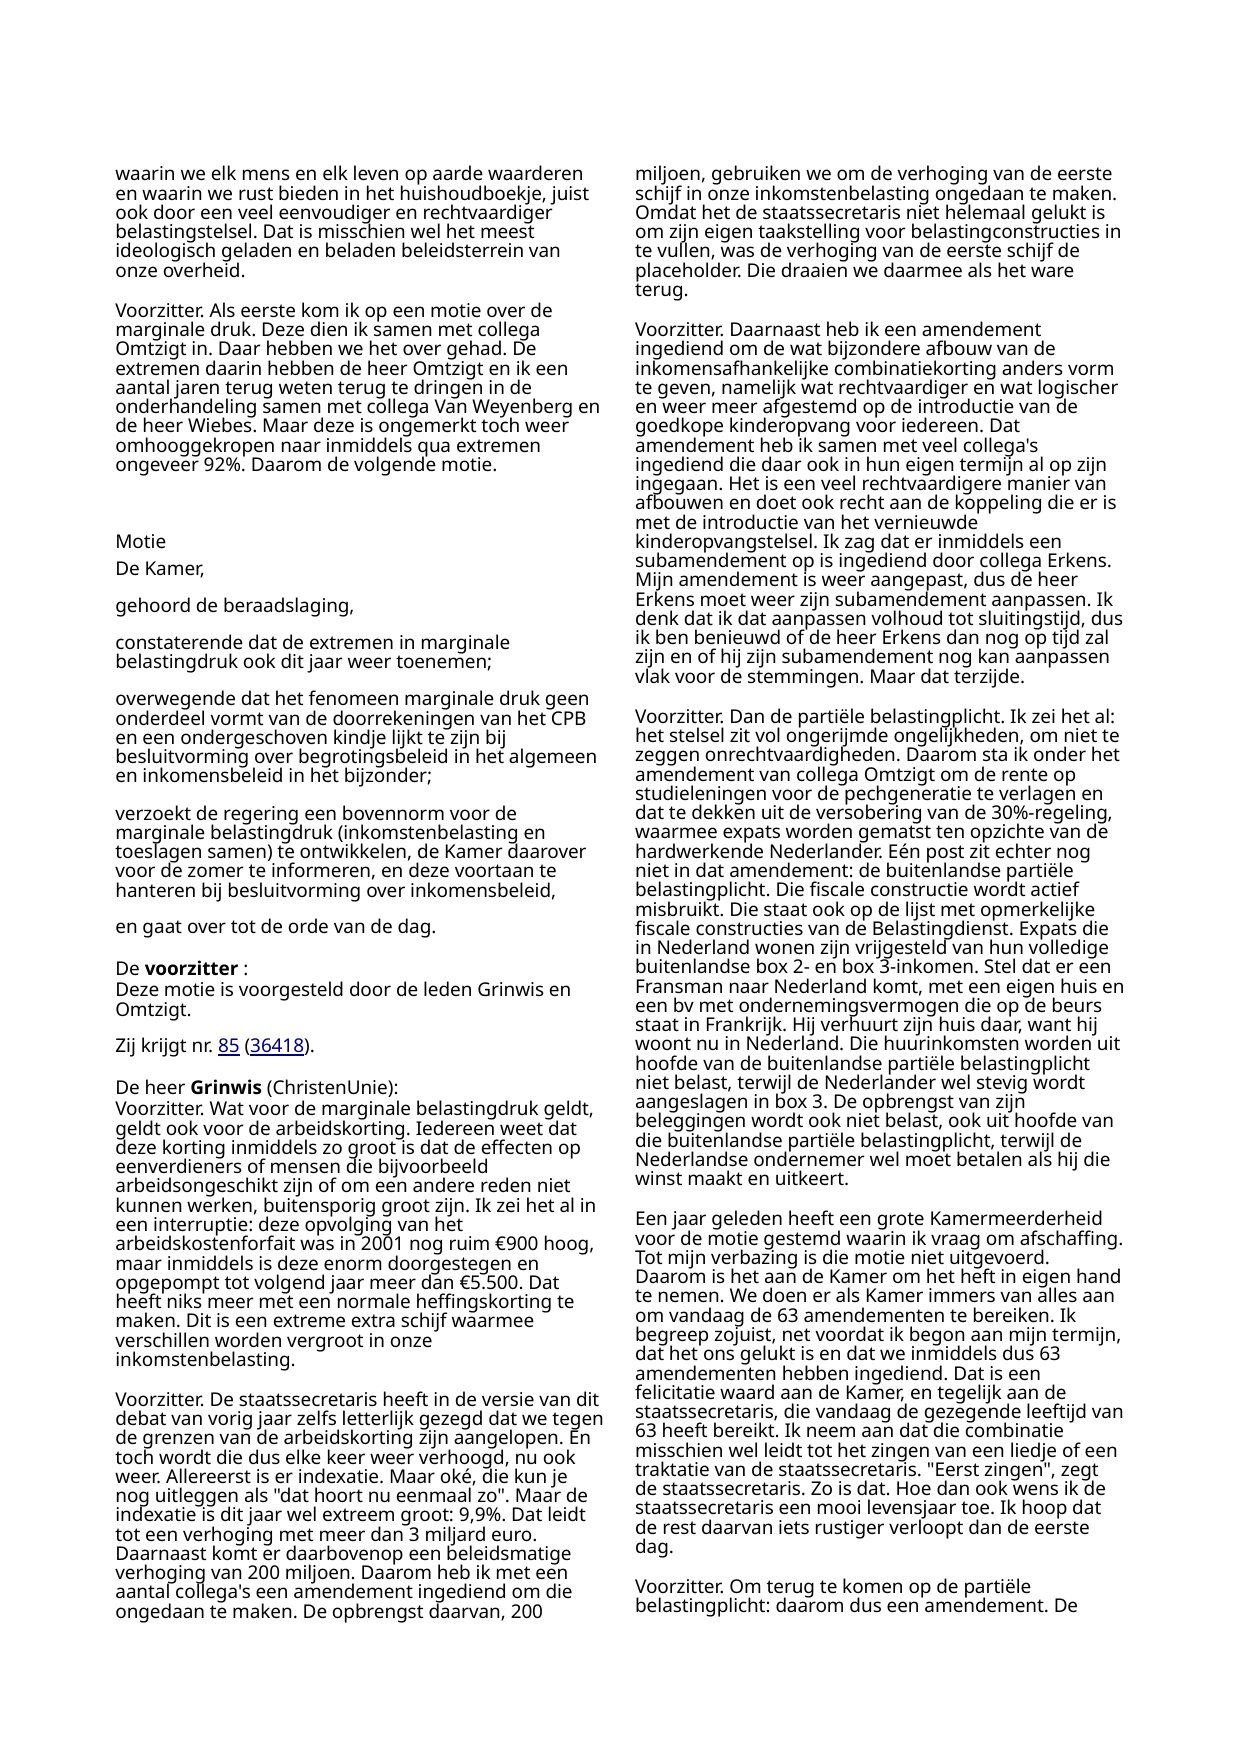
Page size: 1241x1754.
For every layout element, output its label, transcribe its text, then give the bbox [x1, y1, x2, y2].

text Voorzitter. Daarnaast heb ik een amendement ingediend om de wat bijzondere afbouw van de inkomensafhankelijke combinatiekorting anders vorm te geven, namelijk wat rechtvaardiger en wat logischer en weer meer afgestemd op de introductie van de goedkope kinderopvang voor iedereen. Dat amendement heb ik samen met veel collega's ingediend die daar ook in hun eigen termijn al op zijn ingegaan. Het is een veel rechtvaardigere manier van afbouwen en doet ook recht aan de koppeling die er is met de introductie van het vernieuwde kinderopvangstelsel. Ik zag dat er inmiddels een subamendement op is ingediend door collega Erkens. Mijn amendement is weer aangepast, dus de heer Erkens moet weer zijn subamendement aanpassen. Ik denk dat ik dat aanpassen volhoud tot sluitingstijd, dus ik ben benieuwd of de heer Erkens dan nog op tijd zal zijn en of hij zijn subamendement nog kan aanpassen vlak voor de stemmingen. Maar dat terzijde. [635, 321, 1125, 687]
text en gaat over tot de orde van de dag. [115, 918, 605, 938]
text gehoord de beraadslaging, [115, 597, 605, 616]
text Zij krijgt nr. 85 (36418). [115, 1037, 605, 1057]
text Voorzitter. De staatssecretaris heeft in de versie van dit debat van vorig jaar zelfs letterlijk gezegd dat we tegen de grenzen van de arbeidskorting zijn aangelopen. En toch wordt die dus elke keer weer verhoogd, nu ook weer. Allereerst is er indexatie. Maar oké, die kun je nog uitleggen als "dat hoort nu eenmaal zo". Maar de indexatie is dit jaar wel extreem groot: 9,9%. Dat leidt tot een verhoging met meer dan 3 miljard euro. Daarnaast komt er daarbovenop een beleidsmatige verhoging van 200 miljoen. Daarom heb ik met een aantal collega's een amendement ingediend om die ongedaan te maken. De opbrengst daarvan, 200 [115, 1391, 605, 1622]
text Een jaar geleden heeft een grote Kamermeerderheid voor de motie gestemd waarin ik vraag om afschaffing. Tot mijn verbazing is die motie niet uitgevoerd. Daarom is het aan de Kamer om het heft in eigen hand te nemen. We doen er als Kamer immers van alles aan om vandaag de 63 amendementen te bereiken. Ik begreep zojuist, net voordat ik begon aan mijn termijn, dat het ons gelukt is en dat we inmiddels dus 63 amendementen hebben ingediend. Dat is een felicitatie waard aan de Kamer, en tegelijk aan de staatssecretaris, die vandaag de gezegende leeftijd van 63 heeft bereikt. Ik neem aan dat die combinatie misschien wel leidt tot het zingen van een liedje of een traktatie van de staatssecretaris. "Eerst zingen", zegt de staatssecretaris. Zo is dat. Hoe dan ook wens ik de staatssecretaris een mooi levensjaar toe. Ik hoop dat de rest daarvan iets rustiger verloopt dan de eerste dag. [635, 1210, 1125, 1557]
text miljoen, gebruiken we om de verhoging van de eerste schijf in onze inkomstenbelasting ongedaan te maken. Omdat het de staatssecretaris niet helemaal gelukt is om zijn eigen taakstelling voor belastingconstructies in te vullen, was de verhoging van de eerste schijf de placeholder. Die draaien we daarmee als het ware terug. [635, 165, 1125, 300]
text Voorzitter. Dan de partiële belastingplicht. Ik zei het al: het stelsel zit vol ongerijmde ongelijkheden, om niet te zeggen onrechtvaardigheden. Daarom sta ik onder het amendement van collega Omtzigt om de rente op studieleningen voor de pechgeneratie te verlagen en dat te dekken uit de versobering van de 30%-regeling, waarmee expats worden gematst ten opzichte van de hardwerkende Nederlander. Eén post zit echter nog niet in dat amendement: de buitenlandse partiële belastingplicht. Die fiscale constructie wordt actief misbruikt. Die staat ook op de lijst met opmerkelijke fiscale constructies van de Belastingdienst. Expats die in Nederland wonen zijn vrijgesteld van hun volledige buitenlandse box 2- en box 3-inkomen. Stel dat er een Fransman naar Nederland komt, met een eigen huis en een bv met ondernemingsvermogen die op de beurs staat in Frankrijk. Hij verhuurt zijn huis daar, want hij woont nu in Nederland. Die huurinkomsten worden uit hoofde van de buitenlandse partiële belastingplicht niet belast, terwijl de Nederlander wel stevig wordt aangeslagen in box 3. De opbrengst van zijn beleggingen wordt ook niet belast, ook uit hoofde van die buitenlandse partiële belastingplicht, terwijl de Nederlandse ondernemer wel moet betalen als hij die winst maakt en uitkeert. [635, 708, 1125, 1189]
text Deze motie is voorgesteld door de leden Grinwis en Omtzigt. [115, 981, 605, 1020]
text De heer Grinwis (ChristenUnie): [115, 1074, 605, 1100]
text Voorzitter. Als eerste kom ik op een motie over de marginale druk. Deze dien ik samen met collega Omtzigt in. Daar hebben we het over gehad. De extremen daarin hebben de heer Omtzigt en ik een aantal jaren terug weten terug te dringen in de onderhandeling samen met collega Van Weyenberg en de heer Wiebes. Maar deze is ongemerkt toch weer omhooggekropen naar inmiddels qua extremen ongeveer 92%. Daarom de volgende motie. [115, 302, 605, 475]
text Voorzitter. Wat voor de marginale belastingdruk geldt, geldt ook voor de arbeidskorting. Iedereen weet dat deze korting inmiddels zo groot is dat de effecten op eenverdieners of mensen die bijvoorbeeld arbeidsongeschikt zijn of om een andere reden niet kunnen werken, buitensporig groot zijn. Ik zei het al in een interruptie: deze opvolging van het arbeidskostenforfait was in 2001 nog ruim €900 hoog, maar inmiddels is deze enorm doorgestegen en opgepompt tot volgend jaar meer dan €5.500. Dat heeft niks meer met een normale heffingskorting te maken. Dit is een extreme extra schijf waarmee verschillen worden vergroot in onze inkomstenbelasting. [115, 1100, 605, 1370]
text De Kamer, [115, 560, 605, 579]
text constaterende dat de extremen in marginale belastingdruk ook dit jaar weer toenemen; [115, 634, 605, 673]
text Voorzitter. Om terug te komen op de partiële belastingplicht: daarom dus een amendement. De [635, 1578, 1125, 1616]
text waarin we elk mens en elk leven op aarde waarderen en waarin we rust bieden in het huishoudboekje, juist ook door een veel eenvoudiger en rechtvaardiger belastingstelsel. Dat is misschien wel het meest ideologisch geladen en beladen beleidsterrein van onze overheid. [115, 165, 605, 281]
text verzoekt de regering een bovennorm voor de marginale belastingdruk (inkomstenbelasting en toeslagen samen) te ontwikkelen, de Kamer daarover voor de zomer te informeren, en deze voortaan te hanteren bij besluitvorming over inkomensbeleid, [115, 804, 605, 901]
text Motie [115, 528, 605, 554]
text De voorzitter : [115, 956, 605, 981]
text overwegende dat het fenomeen marginale druk geen onderdeel vormt van de doorrekeningen van het CPB en een ondergeschoven kindje lijkt te zijn bij besluitvorming over begrotingsbeleid in het algemeen en inkomensbeleid in het bijzonder; [115, 690, 605, 787]
